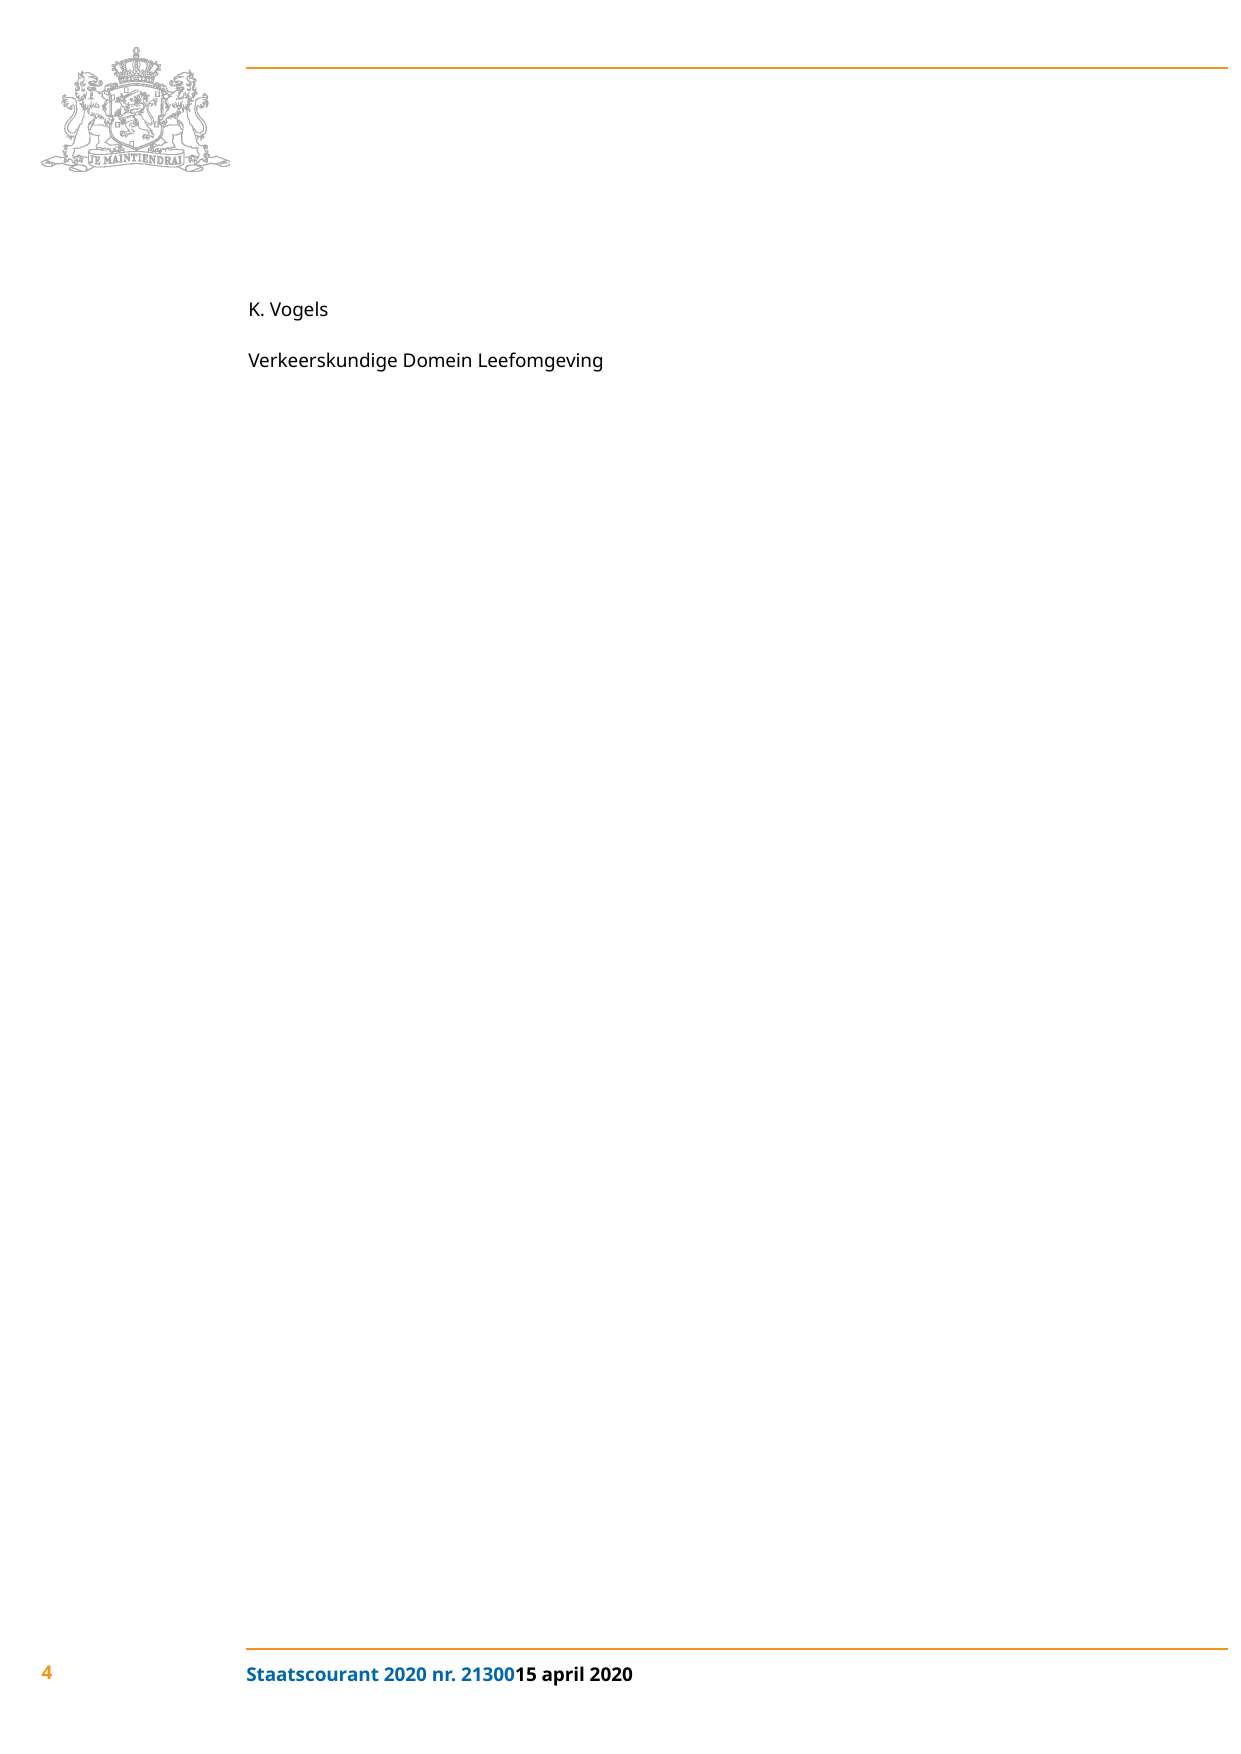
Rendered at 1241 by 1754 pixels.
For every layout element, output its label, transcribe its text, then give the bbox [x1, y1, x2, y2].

picture [41, 47, 231, 172]
text K. Vogels [248, 296, 1152, 322]
text Verkeerskundige Domein Leefomgeving [248, 347, 1152, 373]
